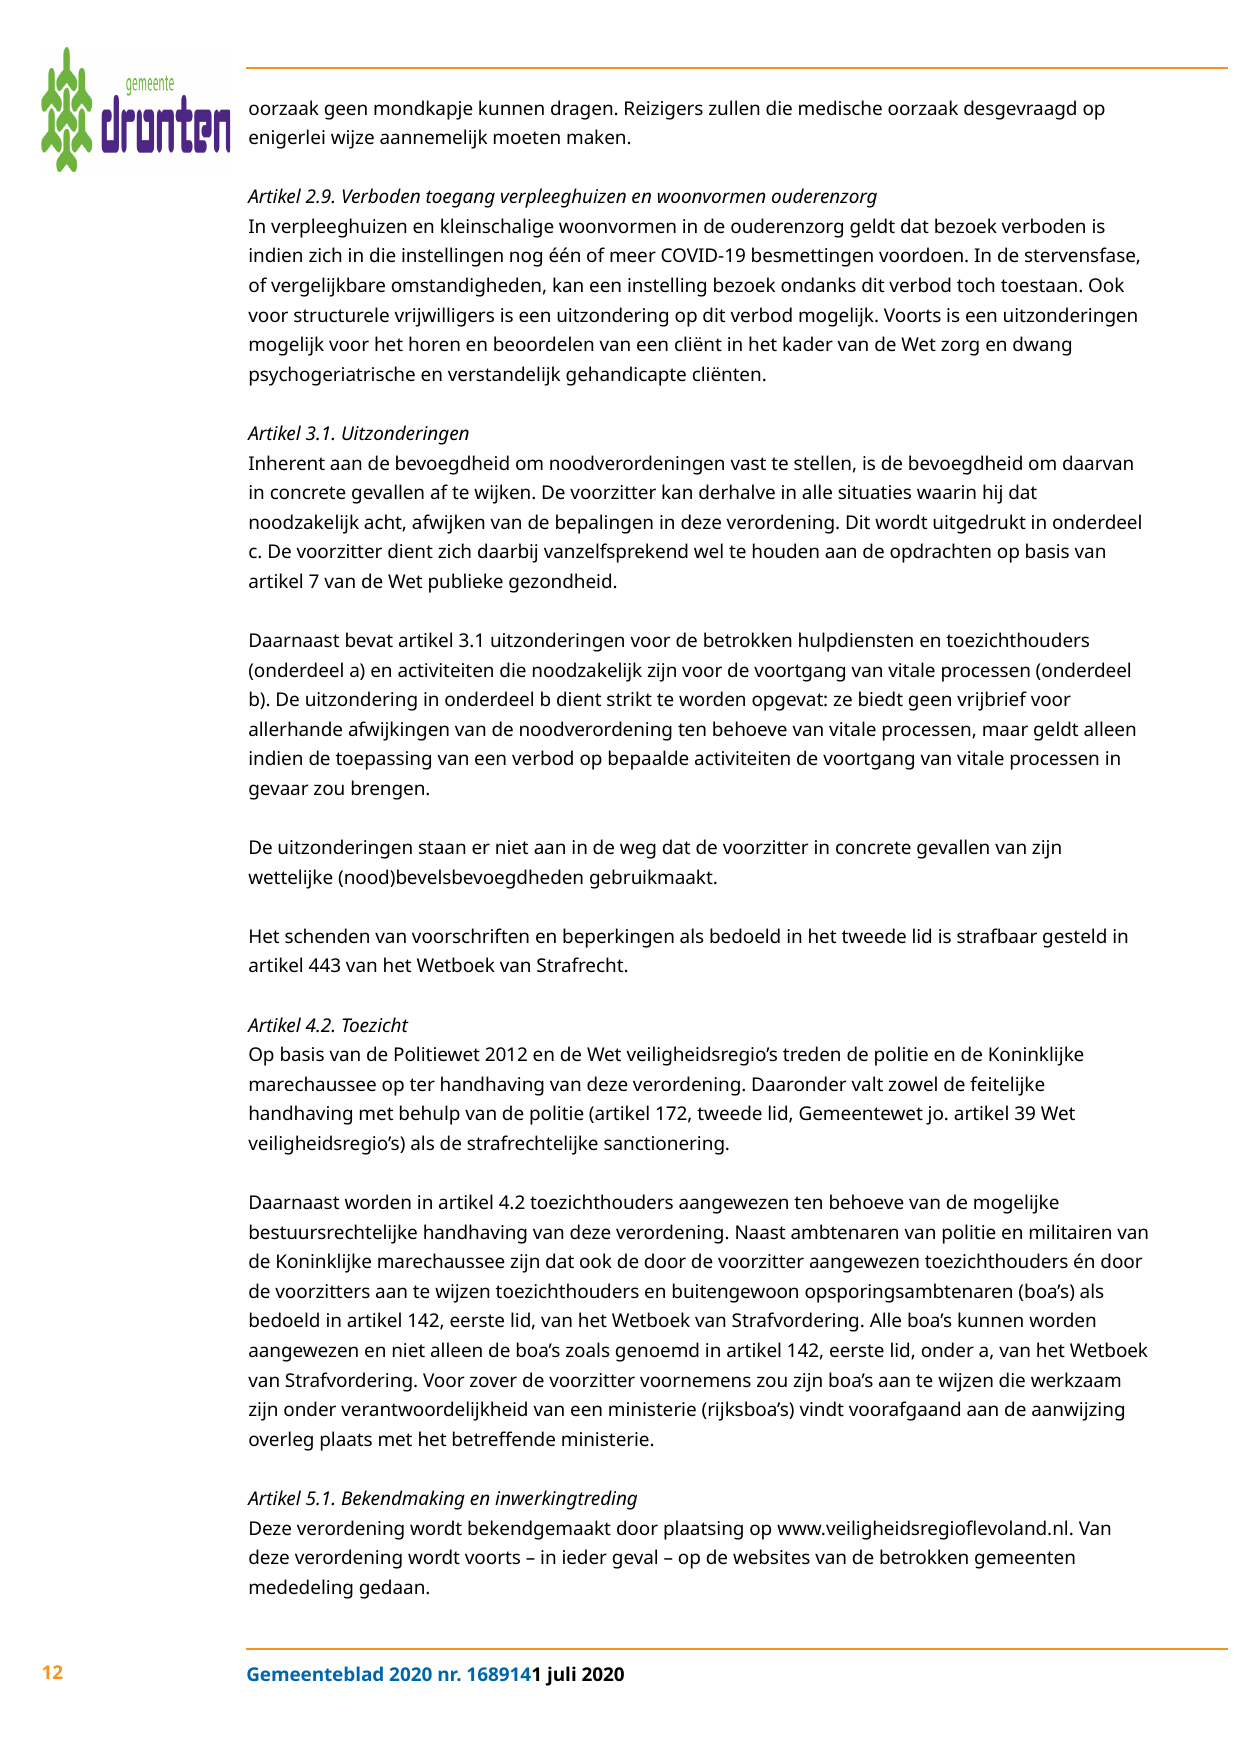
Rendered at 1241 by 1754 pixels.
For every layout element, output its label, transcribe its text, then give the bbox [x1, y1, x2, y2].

text Artikel 5.1. Bekendmaking en inwerkingtreding [248, 1485, 1152, 1511]
text oorzaak geen mondkapje kunnen dragen. Reizigers zullen die medische oorzaak desgevraagd op enigerlei wijze aannemelijk moeten maken. [248, 95, 1152, 150]
text Inherent aan de bevoegdheid om noodverordeningen vast te stellen, is de bevoegdheid om daarvan in concrete gevallen af te wijken. De voorzitter kan derhalve in alle situaties waarin hij dat noodzakelijk acht, afwijken van de bepalingen in deze verordening. Dit wordt uitgedrukt in onderdeel c. De voorzitter dient zich daarbij vanzelfsprekend wel te houden aan de opdrachten op basis van artikel 7 van de Wet publieke gezondheid. [248, 450, 1152, 594]
text Artikel 2.9. Verboden toegang verpleeghuizen en woonvormen ouderenzorg [248, 183, 1152, 209]
text De uitzonderingen staan er niet aan in de weg dat de voorzitter in concrete gevallen van zijn wettelijke (nood)bevelsbevoegdheden gebruikmaakt. [248, 834, 1152, 890]
text Daarnaast worden in artikel 4.2 toezichthouders aangewezen ten behoeve van de mogelijke bestuursrechtelijke handhaving van deze verordening. Naast ambtenaren van politie en militairen van de Koninklijke marechaussee zijn dat ook de door de voorzitter aangewezen toezichthouders én door de voorzitters aan te wijzen toezichthouders en buitengewoon opsporingsambtenaren (boa’s) als bedoeld in artikel 142, eerste lid, van het Wetboek van Strafvordering. Alle boa’s kunnen worden aangewezen en niet alleen de boa’s zoals genoemd in artikel 142, eerste lid, onder a, van het Wetboek van Strafvordering. Voor zover de voorzitter voornemens zou zijn boa’s aan te wijzen die werkzaam zijn onder verantwoordelijkheid van een ministerie (rijksboa’s) vindt voorafgaand aan de aanwijzing overleg plaats met het betreffende ministerie. [248, 1189, 1152, 1452]
text Op basis van de Politiewet 2012 en de Wet veiligheidsregio’s treden de politie en de Koninklijke marechaussee op ter handhaving van deze verordening. Daaronder valt zowel de feitelijke handhaving met behulp van de politie (artikel 172, tweede lid, Gemeentewet jo. artikel 39 Wet veiligheidsregio’s) als de strafrechtelijke sanctionering. [248, 1041, 1152, 1156]
text In verpleeghuizen en kleinschalige woonvormen in de ouderenzorg geldt dat bezoek verboden is indien zich in die instellingen nog één of meer COVID-19 besmettingen voordoen. In de stervensfase, of vergelijkbare omstandigheden, kan een instelling bezoek ondanks dit verbod toch toestaan. Ook voor structurele vrijwilligers is een uitzondering op dit verbod mogelijk. Voorts is een uitzonderingen mogelijk voor het horen en beoordelen van een cliënt in het kader van de Wet zorg en dwang psychogeriatrische en verstandelijk gehandicapte cliënten. [248, 213, 1152, 387]
text Daarnaast bevat artikel 3.1 uitzonderingen voor de betrokken hulpdiensten en toezichthouders (onderdeel a) en activiteiten die noodzakelijk zijn voor de voortgang van vitale processen (onderdeel b). De uitzondering in onderdeel b dient strikt te worden opgevat: ze biedt geen vrijbrief voor allerhande afwijkingen van de noodverordening ten behoeve van vitale processen, maar geldt alleen indien de toepassing van een verbod op bepaalde activiteiten de voortgang van vitale processen in gevaar zou brengen. [248, 627, 1152, 801]
text Artikel 4.2. Toezicht [248, 1012, 1152, 1038]
text Artikel 3.1. Uitzonderingen [248, 420, 1152, 446]
picture [41, 47, 231, 172]
text Deze verordening wordt bekendgemaakt door plaatsing op www.veiligheidsregioflevoland.nl. Van deze verordening wordt voorts – in ieder geval – op de websites van de betrokken gemeenten mededeling gedaan. [248, 1515, 1152, 1600]
text Het schenden van voorschriften en beperkingen als bedoeld in het tweede lid is strafbaar gesteld in artikel 443 van het Wetboek van Strafrecht. [248, 923, 1152, 978]
